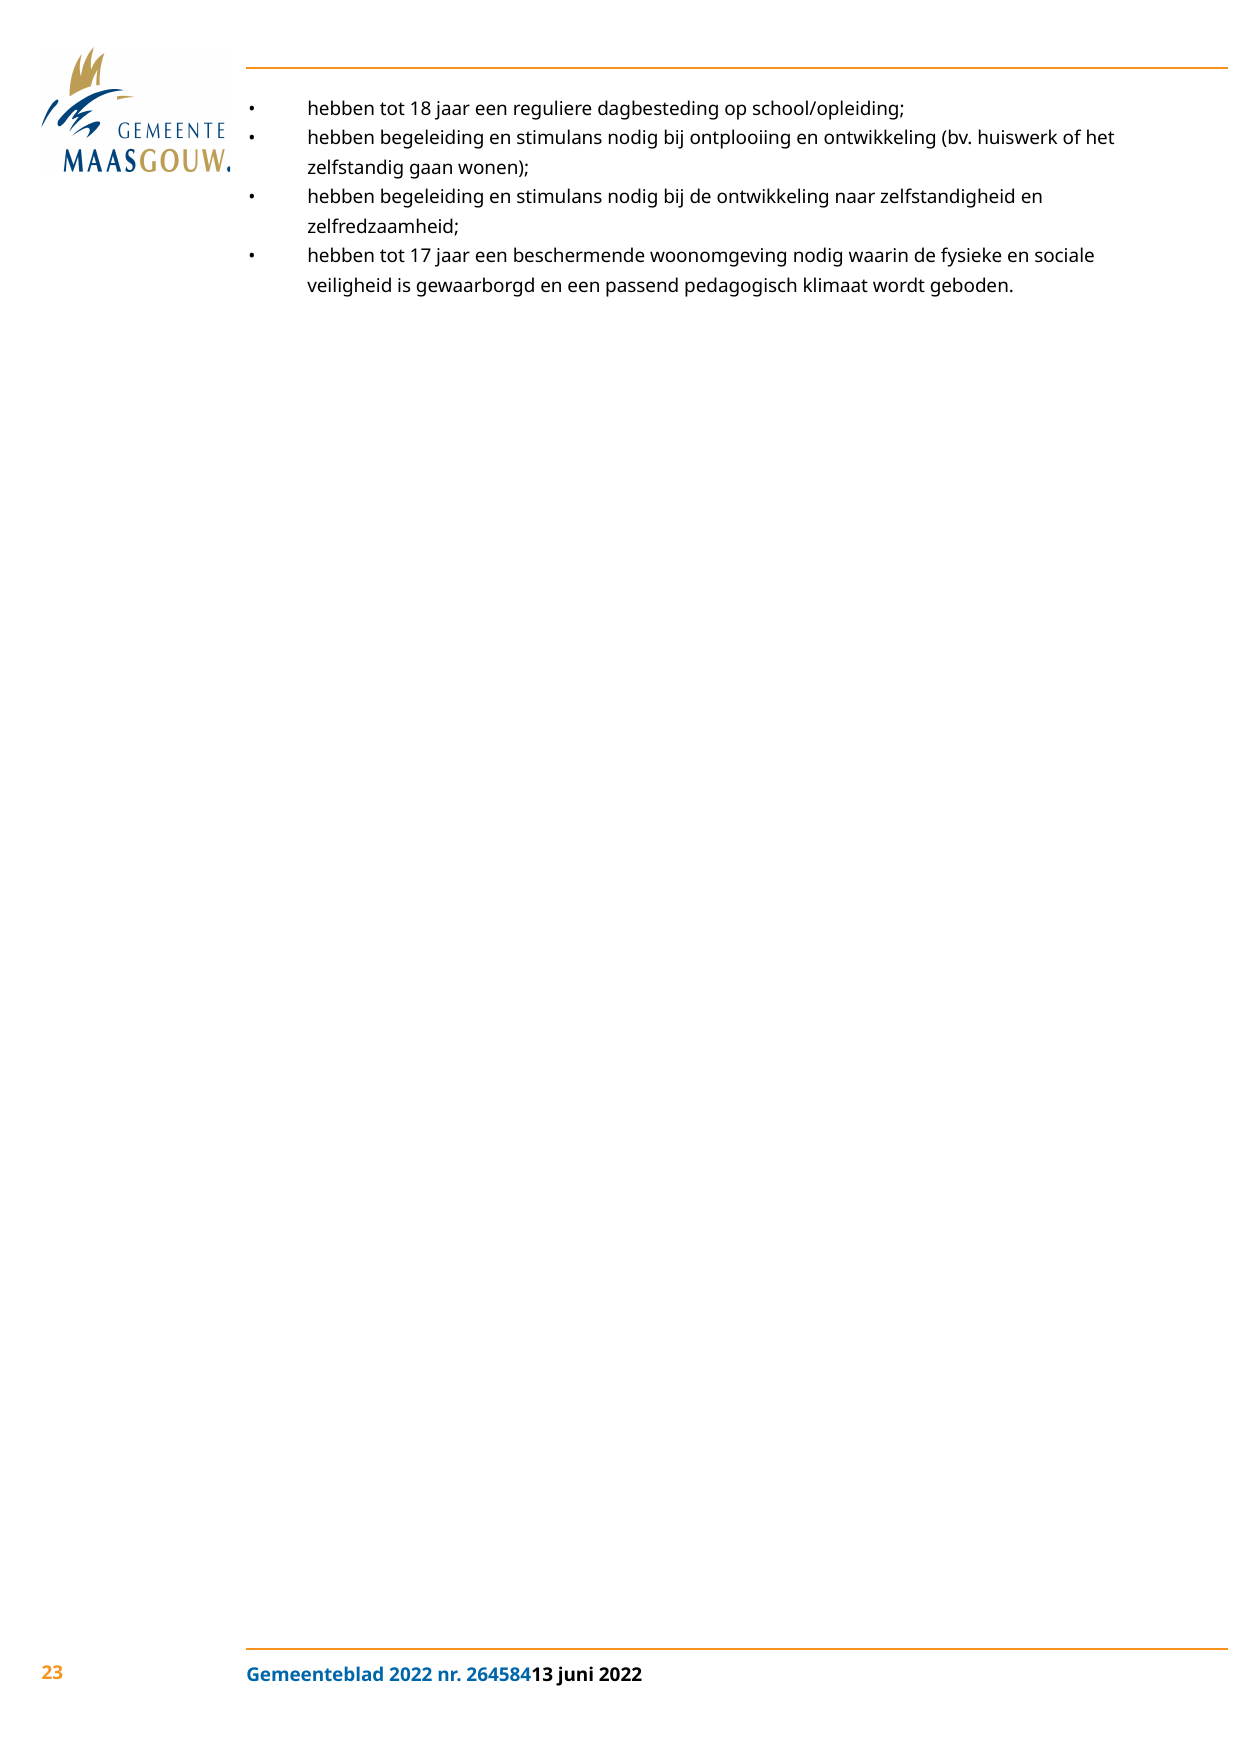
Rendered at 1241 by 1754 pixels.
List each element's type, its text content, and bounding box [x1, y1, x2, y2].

list hebben begeleiding en stimulans nodig bij de ontwikkeling naar zelfstandigheid en zelfredzaamheid; [248, 183, 1152, 239]
list hebben begeleiding en stimulans nodig bij ontplooiing en ontwikkeling (bv. huiswerk of het zelfstandig gaan wonen); [248, 124, 1152, 180]
list hebben tot 17 jaar een beschermende woonomgeving nodig waarin de fysieke en sociale veiligheid is gewaarborgd en een passend pedagogisch klimaat wordt geboden. [248, 243, 1152, 298]
list hebben tot 18 jaar een reguliere dagbesteding op school/opleiding; [248, 95, 1152, 121]
picture [41, 47, 231, 172]
